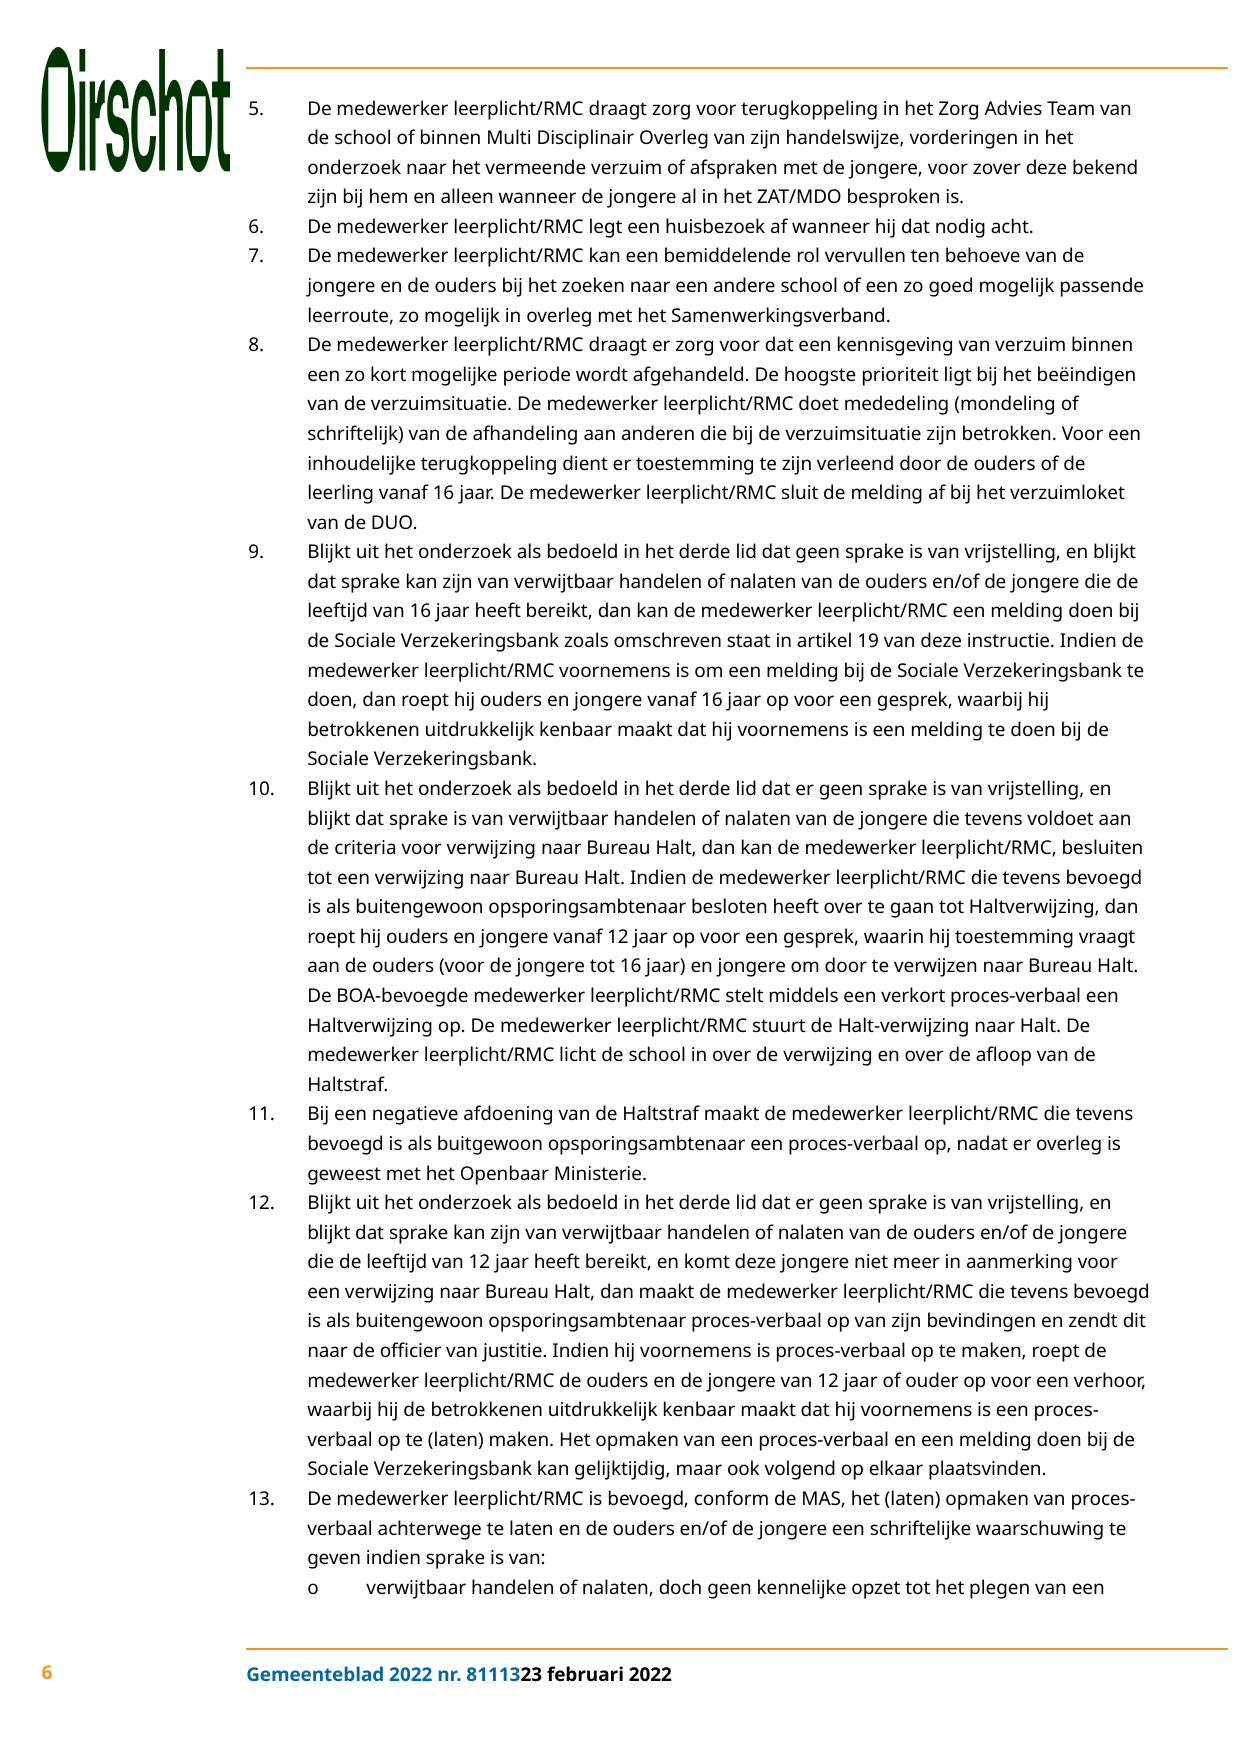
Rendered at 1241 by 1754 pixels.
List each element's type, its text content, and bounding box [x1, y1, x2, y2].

list De medewerker leerplicht/RMC legt een huisbezoek af wanneer hij dat nodig acht. [248, 213, 1152, 239]
list Blijkt uit het onderzoek als bedoeld in het derde lid dat geen sprake is van vrijstelling, en blijkt dat sprake kan zijn van verwijtbaar handelen of nalaten van de ouders en/of de jongere die de leeftijd van 16 jaar heeft bereikt, dan kan de medewerker leerplicht/RMC een melding doen bij de Sociale Verzekeringsbank zoals omschreven staat in artikel 19 van deze instructie. Indien de medewerker leerplicht/RMC voornemens is om een melding bij de Sociale Verzekeringsbank te doen, dan roept hij ouders en jongere vanaf 16 jaar op voor een gesprek, waarbij hij betrokkenen uitdrukkelijk kenbaar maakt dat hij voornemens is een melding te doen bij de Sociale Verzekeringsbank. [248, 538, 1152, 771]
list De medewerker leerplicht/RMC kan een bemiddelende rol vervullen ten behoeve van de jongere en de ouders bij het zoeken naar een andere school of een zo goed mogelijk passende leerroute, zo mogelijk in overleg met het Samenwerkingsverband. [248, 243, 1152, 328]
list De medewerker leerplicht/RMC draagt zorg voor terugkoppeling in het Zorg Advies Team van de school of binnen Multi Disciplinair Overleg van zijn handelswijze, vorderingen in het onderzoek naar het vermeende verzuim of afspraken met de jongere, voor zover deze bekend zijn bij hem en alleen wanneer de jongere al in het ZAT/MDO besproken is. [248, 95, 1152, 209]
list verwijtbaar handelen of nalaten, doch geen kennelijke opzet tot het plegen van een [307, 1574, 1152, 1600]
list Blijkt uit het onderzoek als bedoeld in het derde lid dat er geen sprake is van vrijstelling, en blijkt dat sprake kan zijn van verwijtbaar handelen of nalaten van de ouders en/of de jongere die de leeftijd van 12 jaar heeft bereikt, en komt deze jongere niet meer in aanmerking voor een verwijzing naar Bureau Halt, dan maakt de medewerker leerplicht/RMC die tevens bevoegd is als buitengewoon opsporingsambtenaar proces-verbaal op van zijn bevindingen en zendt dit naar de officier van justitie. Indien hij voornemens is proces-verbaal op te maken, roept de medewerker leerplicht/RMC de ouders en de jongere van 12 jaar of ouder op voor een verhoor, waarbij hij de betrokkenen uitdrukkelijk kenbaar maakt dat hij voornemens is een proces-verbaal op te (laten) maken. Het opmaken van een proces-verbaal en een melding doen bij de Sociale Verzekeringsbank kan gelijktijdig, maar ook volgend op elkaar plaatsvinden. [248, 1189, 1152, 1481]
picture [41, 47, 231, 172]
list Bij een negatieve afdoening van de Haltstraf maakt de medewerker leerplicht/RMC die tevens bevoegd is als buitgewoon opsporingsambtenaar een proces-verbaal op, nadat er overleg is geweest met het Openbaar Ministerie. [248, 1101, 1152, 1186]
list De medewerker leerplicht/RMC draagt er zorg voor dat een kennisgeving van verzuim binnen een zo kort mogelijke periode wordt afgehandeld. De hoogste prioriteit ligt bij het beëindigen van de verzuimsituatie. De medewerker leerplicht/RMC doet mededeling (mondeling of schriftelijk) van de afhandeling aan anderen die bij de verzuimsituatie zijn betrokken. Voor een inhoudelijke terugkoppeling dient er toestemming te zijn verleend door de ouders of de leerling vanaf 16 jaar. De medewerker leerplicht/RMC sluit de melding af bij het verzuimloket van de DUO. [248, 331, 1152, 535]
list De medewerker leerplicht/RMC is bevoegd, conform de MAS, het (laten) opmaken van proces-verbaal achterwege te laten en de ouders en/of de jongere een schriftelijke waarschuwing te geven indien sprake is van: [248, 1485, 1152, 1570]
list Blijkt uit het onderzoek als bedoeld in het derde lid dat er geen sprake is van vrijstelling, en blijkt dat sprake is van verwijtbaar handelen of nalaten van de jongere die tevens voldoet aan de criteria voor verwijzing naar Bureau Halt, dan kan de medewerker leerplicht/RMC, besluiten tot een verwijzing naar Bureau Halt. Indien de medewerker leerplicht/RMC die tevens bevoegd is als buitengewoon opsporingsambtenaar besloten heeft over te gaan tot Haltverwijzing, dan roept hij ouders en jongere vanaf 12 jaar op voor een gesprek, waarin hij toestemming vraagt aan de ouders (voor de jongere tot 16 jaar) en jongere om door te verwijzen naar Bureau Halt. De BOA-bevoegde medewerker leerplicht/RMC stelt middels een verkort proces-verbaal een Haltverwijzing op. De medewerker leerplicht/RMC stuurt de Halt-verwijzing naar Halt. De medewerker leerplicht/RMC licht de school in over de verwijzing en over de afloop van de Haltstraf. [248, 775, 1152, 1097]
